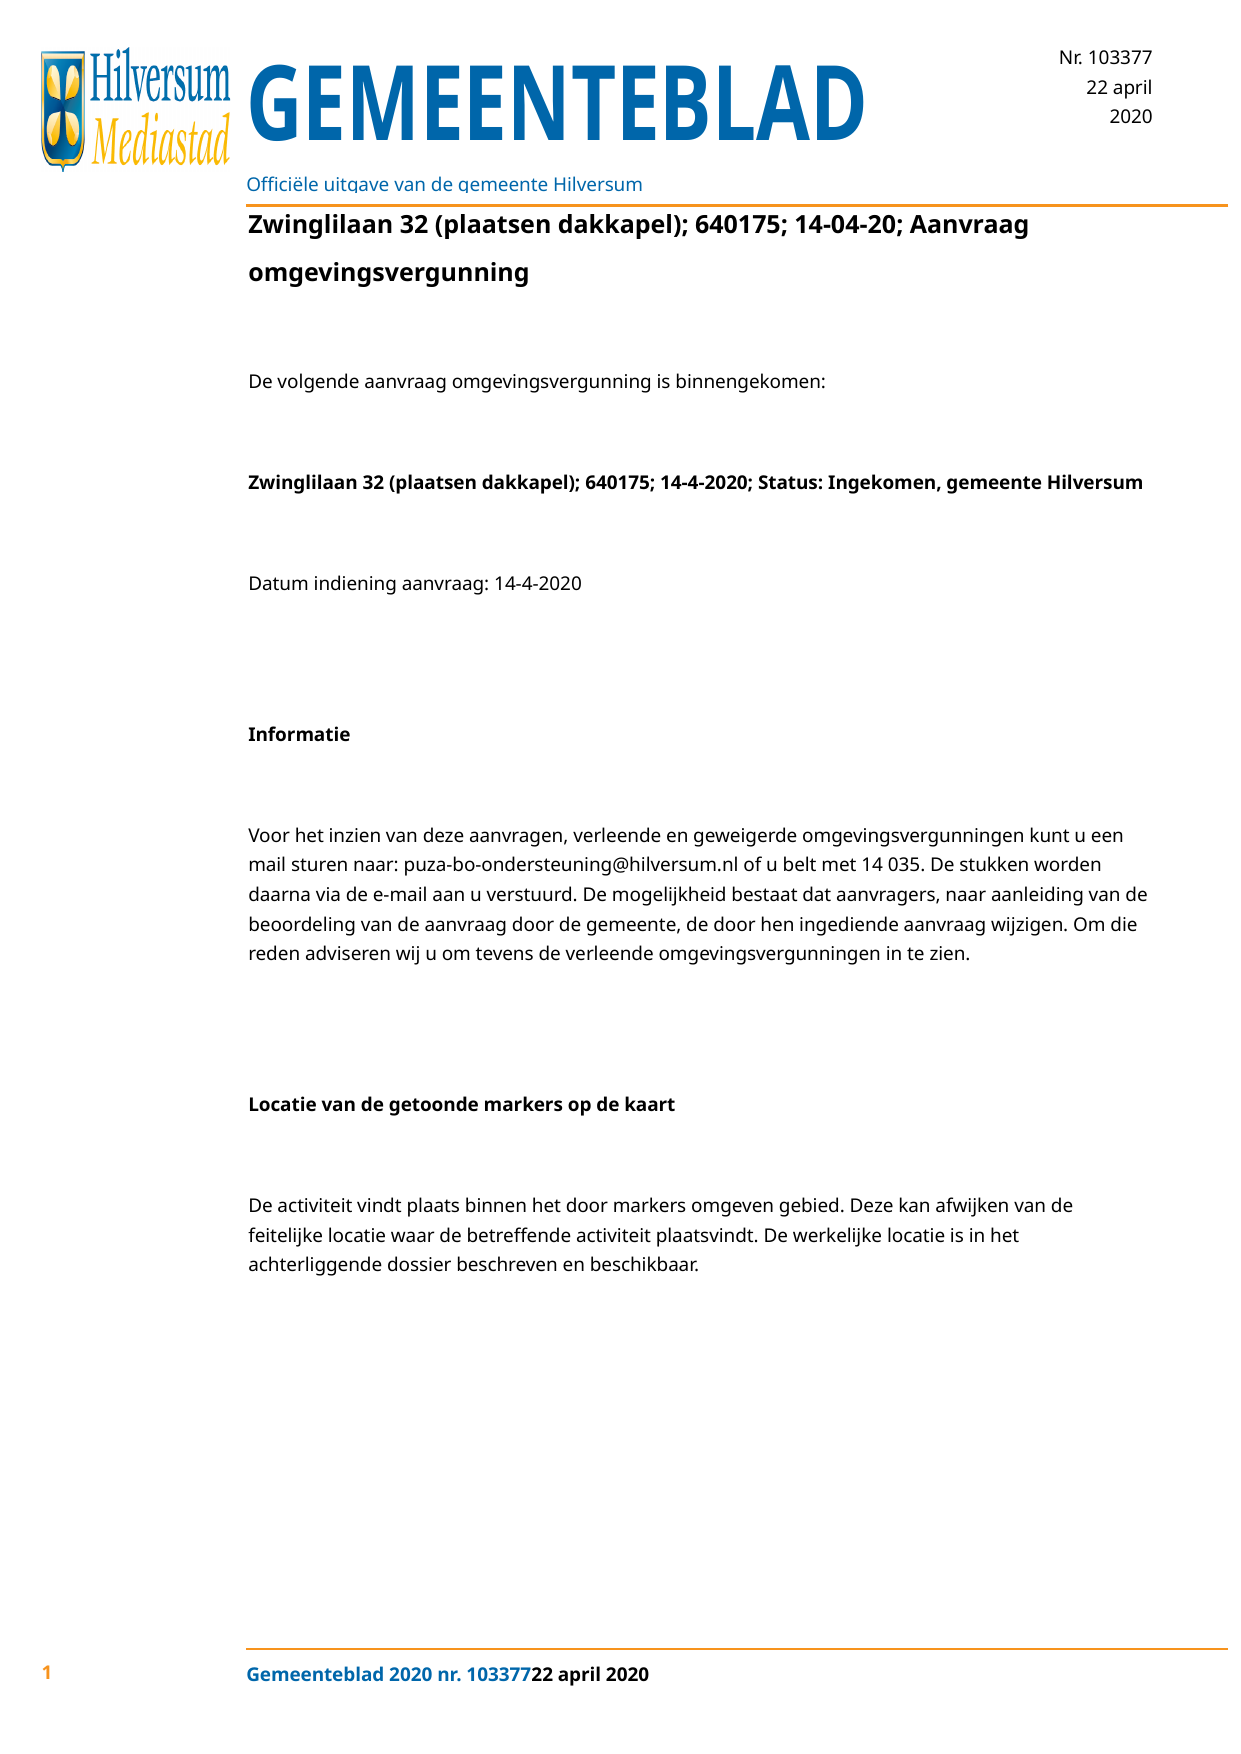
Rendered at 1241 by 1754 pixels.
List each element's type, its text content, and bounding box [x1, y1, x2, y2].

text Locatie van de getoonde markers op de kaart [248, 1092, 1152, 1117]
text De activiteit vindt plaats binnen het door markers omgeven gebied. Deze kan afwijken van de feitelijke locatie waar de betreffende activiteit plaatsvindt. De werkelijke locatie is in het achterliggende dossier beschreven en beschikbaar. [248, 1192, 1152, 1277]
picture [41, 47, 231, 172]
text Voor het inzien van deze aanvragen, verleende en geweigerde omgevingsvergunningen kunt u een mail sturen naar: puza-bo-ondersteuning@hilversum.nl of u belt met 14 035. De stukken worden daarna via de e-mail aan u verstuurd. De mogelijkheid bestaat dat aanvragers, naar aanleiding van de beoordeling van de aanvraag door de gemeente, de door hen ingediende aanvraag wijzigen. Om die reden adviseren wij u om tevens de verleende omgevingsvergunningen in te zien. [248, 822, 1152, 966]
text De volgende aanvraag omgevingsvergunning is binnengekomen: [248, 368, 1152, 394]
text Zwinglilaan 32 (plaatsen dakkapel); 640175; 14-4-2020; Status: Ingekomen, gemeente Hilversum [248, 469, 1152, 495]
text Informatie [248, 721, 1152, 747]
text Datum indiening aanvraag: 14-4-2020 [248, 570, 1152, 596]
text Zwinglilaan 32 (plaatsen dakkapel); 640175; 14-04-20; Aanvraag omgevingsvergunning [248, 207, 1152, 288]
